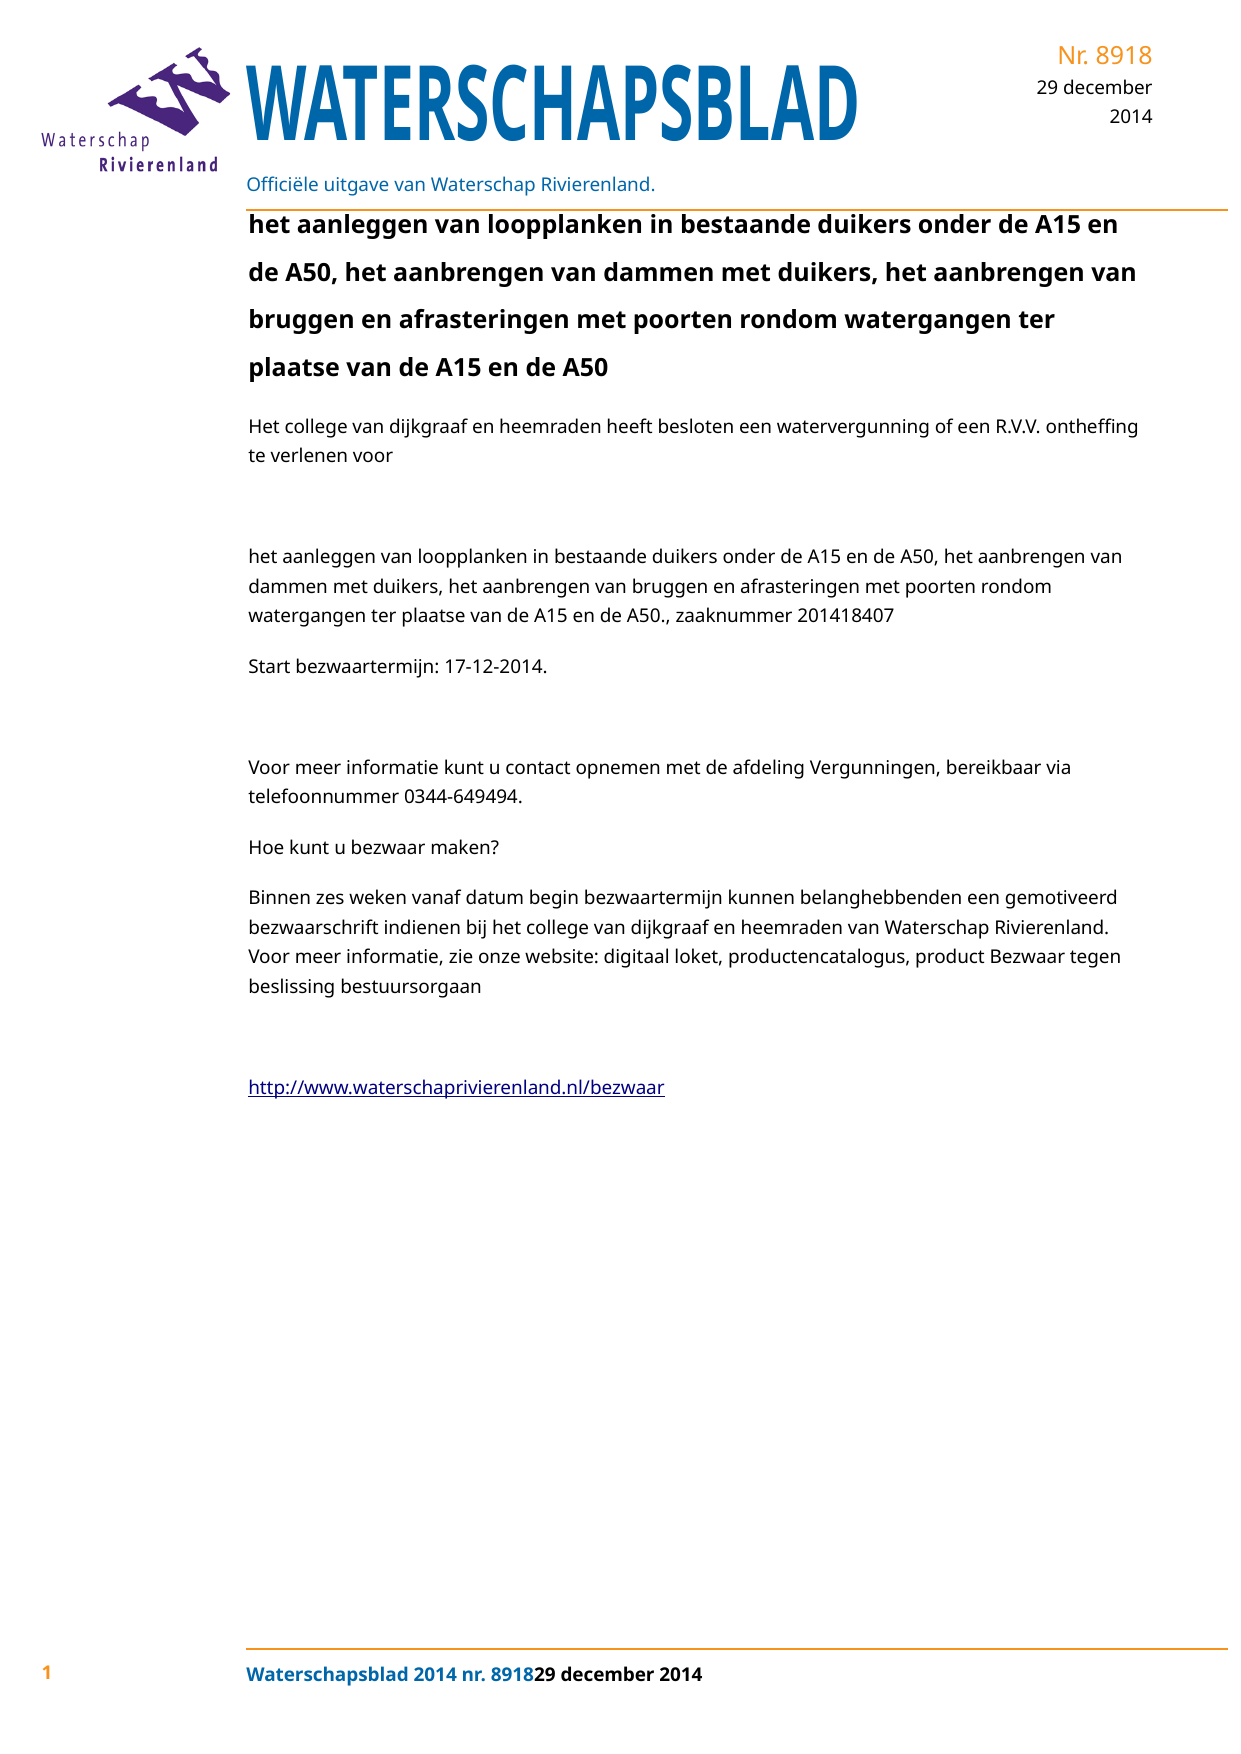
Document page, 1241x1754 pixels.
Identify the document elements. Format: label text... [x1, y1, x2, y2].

text Start bezwaartermijn: 17-12-2014. [248, 653, 1152, 679]
text het aanleggen van loopplanken in bestaande duikers onder de A15 en de A50, het aanbrengen van dammen met duikers, het aanbrengen van bruggen en afrasteringen met poorten rondom watergangen ter plaatse van de A15 en de A50., zaaknummer 201418407 [248, 543, 1152, 628]
text Binnen zes weken vanaf datum begin bezwaartermijn kunnen belanghebbenden een gemotiveerd bezwaarschrift indienen bij het college van dijkgraaf en heemraden van Waterschap Rivierenland. Voor meer informatie, zie onze website: digitaal loket, productencatalogus, product Bezwaar tegen beslissing bestuursorgaan [248, 884, 1152, 999]
text Hoe kunt u bezwaar maken? [248, 834, 1152, 860]
picture [41, 47, 231, 172]
text Voor meer informatie kunt u contact opnemen met de afdeling Vergunningen, bereikbaar via telefoonnummer 0344-649494. [248, 754, 1152, 809]
text Het college van dijkgraaf en heemraden heeft besloten een watervergunning of een R.V.V. ontheffing te verlenen voor [248, 413, 1152, 468]
text http://www.waterschaprivierenland.nl/bezwaar [248, 1074, 1152, 1100]
text het aanleggen van loopplanken in bestaande duikers onder de A15 en de A50, het aanbrengen van dammen met duikers, het aanbrengen van bruggen en afrasteringen met poorten rondom watergangen ter plaatse van de A15 en de A50 [248, 211, 1152, 384]
